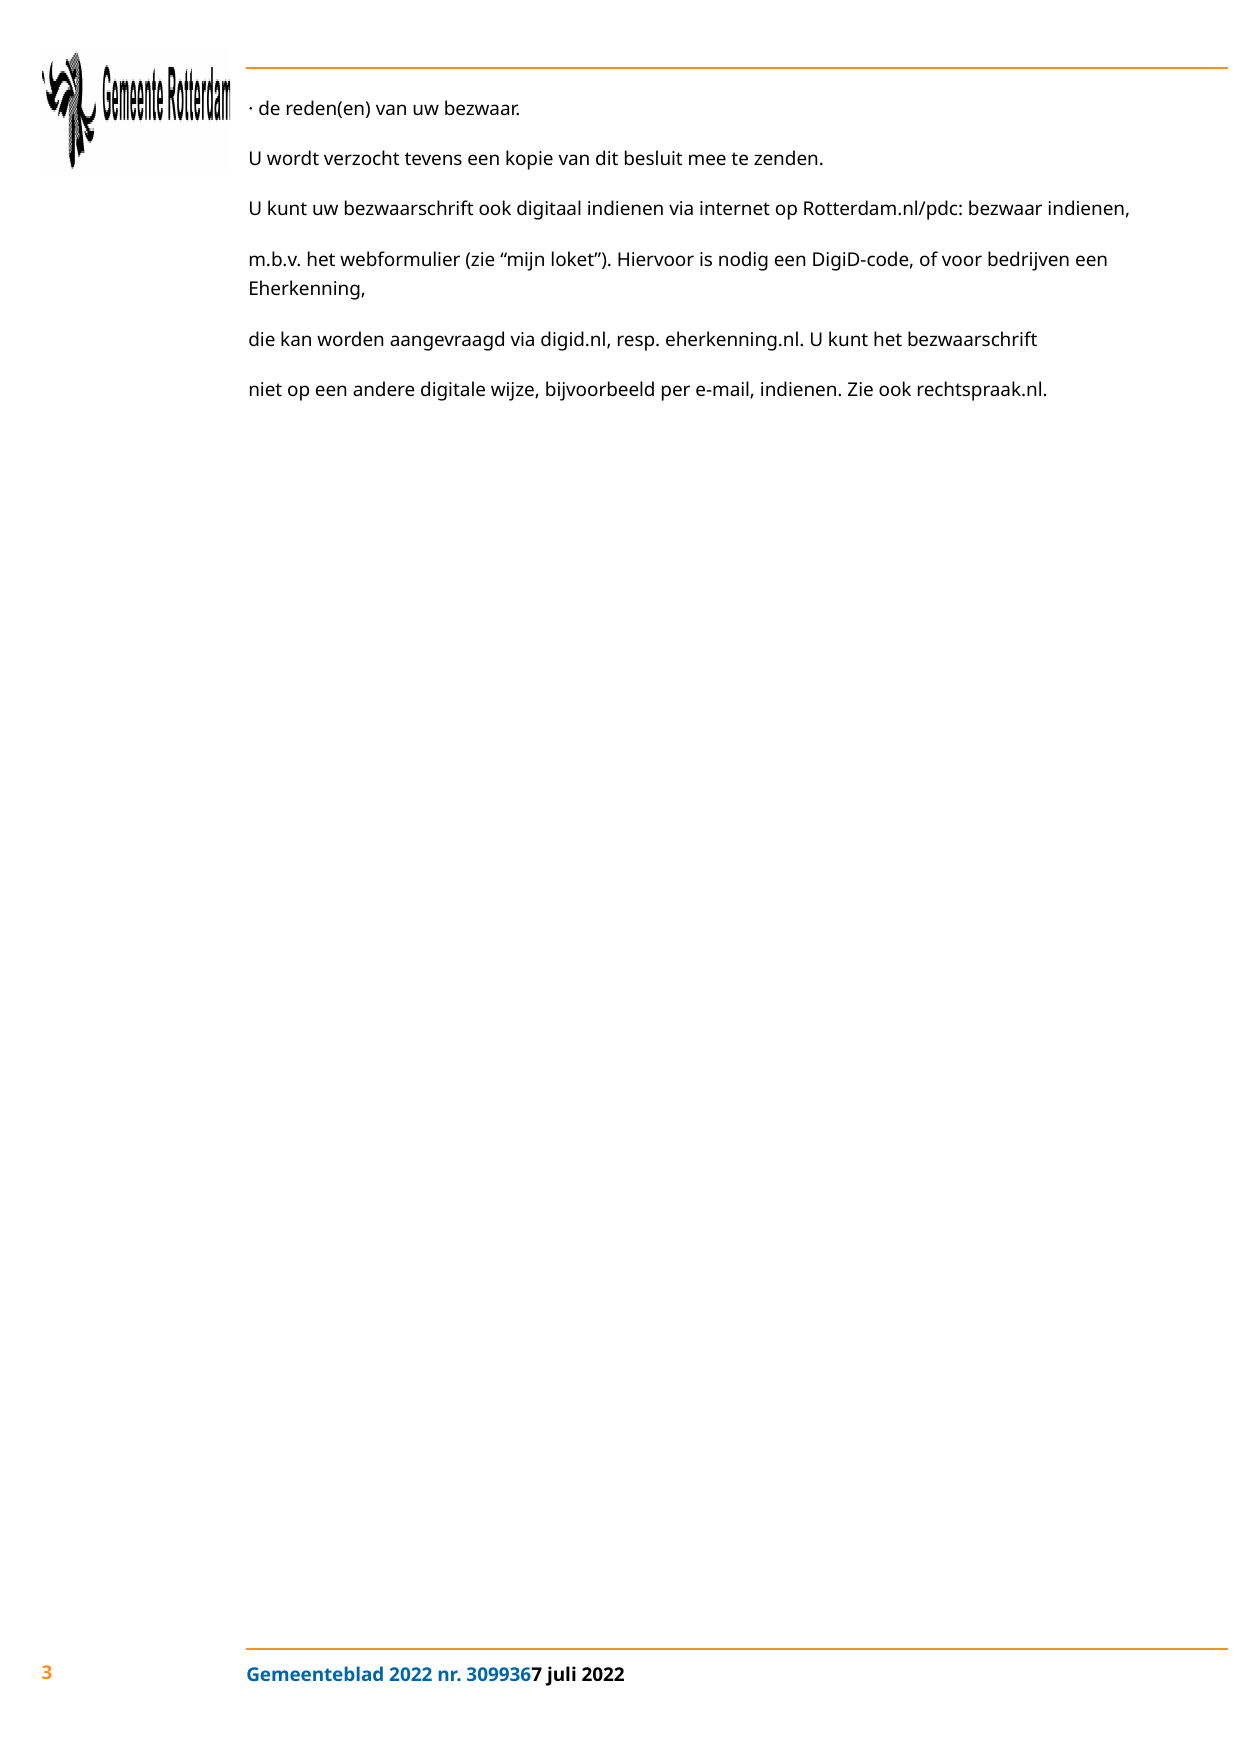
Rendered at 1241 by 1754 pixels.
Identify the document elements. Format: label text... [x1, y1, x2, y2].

text die kan worden aangevraagd via digid.nl, resp. eherkenning.nl. U kunt het bezwaarschrift [248, 326, 1152, 352]
text U wordt verzocht tevens een kopie van dit besluit mee te zenden. [248, 145, 1152, 171]
text · de reden(en) van uw bezwaar. [248, 95, 1152, 121]
text m.b.v. het webformulier (zie “mijn loket”). Hiervoor is nodig een DigiD-code, of voor bedrijven een Eherkenning, [248, 246, 1152, 301]
text niet op een andere digitale wijze, bijvoorbeeld per e-mail, indienen. Zie ook rechtspraak.nl. [248, 376, 1152, 402]
picture [41, 47, 231, 172]
text U kunt uw bezwaarschrift ook digitaal indienen via internet op Rotterdam.nl/pdc: bezwaar indienen, [248, 196, 1152, 221]
